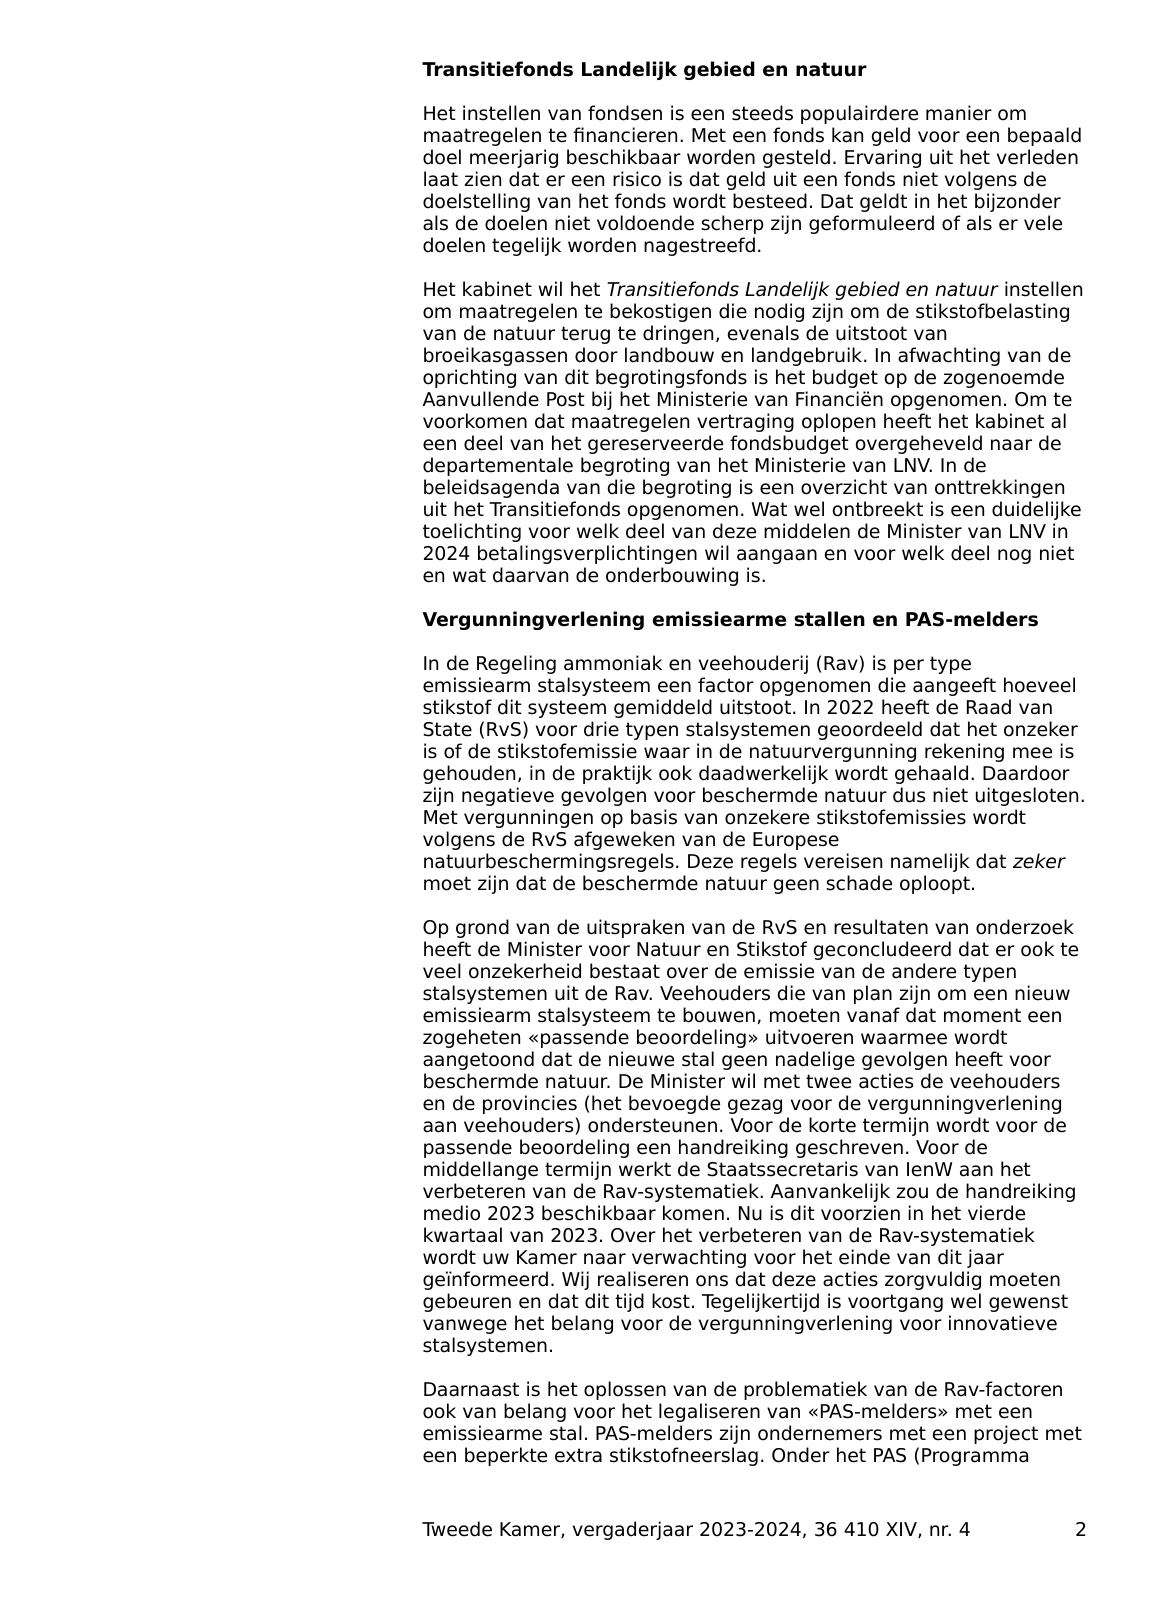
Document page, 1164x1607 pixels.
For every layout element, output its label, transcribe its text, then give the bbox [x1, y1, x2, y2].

text Op grond van de uitspraken van de RvS en resultaten van onderzoek heeft de Minister voor Natuur en Stikstof geconcludeerd dat er ook te veel onzekerheid bestaat over de emissie van de andere typen stalsystemen uit de Rav. Veehouders die van plan zijn om een nieuw emissiearm stalsysteem te bouwen, moeten vanaf dat moment een zogeheten «passende beoordeling» uitvoeren waarmee wordt aangetoond dat de nieuwe stal geen nadelige gevolgen heeft voor beschermde natuur. De Minister wil met twee acties de veehouders en de provincies (het bevoegde gezag voor de vergunningverlening aan veehouders) ondersteunen. Voor de korte termijn wordt voor de passende beoordeling een handreiking geschreven. Voor de middellange termijn werkt de Staatssecretaris van IenW aan het verbeteren van de Rav-systematiek. Aanvankelijk zou de handreiking medio 2023 beschikbaar komen. Nu is dit voorzien in het vierde kwartaal van 2023. Over het verbeteren van de Rav-systematiek wordt uw Kamer naar verwachting voor het einde van dit jaar geïnformeerd. Wij realiseren ons dat deze acties zorgvuldig moeten gebeuren en dat dit tijd kost. Tegelijkertijd is voortgang wel gewenst vanwege het belang voor de vergunningverlening voor innovatieve stalsystemen. [422, 917, 1087, 1357]
subtitle Vergunningverlening emissiearme stallen en PAS-melders [422, 609, 1087, 631]
text Het instellen van fondsen is een steeds populairdere manier om maatregelen te financieren. Met een fonds kan geld voor een bepaald doel meerjarig beschikbaar worden gesteld. Ervaring uit het verleden laat zien dat er een risico is dat geld uit een fonds niet volgens de doelstelling van het fonds wordt besteed. Dat geldt in het bijzonder als de doelen niet voldoende scherp zijn geformuleerd of als er vele doelen tegelijk worden nagestreefd. [422, 103, 1087, 257]
subtitle Transitiefonds Landelijk gebied en natuur [422, 59, 1087, 81]
text Daarnaast is het oplossen van de problematiek van de Rav-factoren ook van belang voor het legaliseren van «PAS-melders» met een emissiearme stal. PAS-melders zijn ondernemers met een project met een beperkte extra stikstofneerslag. Onder het PAS (Programma [422, 1379, 1087, 1467]
text In de Regeling ammoniak en veehouderij (Rav) is per type emissiearm stalsysteem een factor opgenomen die aangeeft hoeveel stikstof dit systeem gemiddeld uitstoot. In 2022 heeft de Raad van State (RvS) voor drie typen stalsystemen geoordeeld dat het onzeker is of de stikstofemissie waar in de natuurvergunning rekening mee is gehouden, in de praktijk ook daadwerkelijk wordt gehaald. Daardoor zijn negatieve gevolgen voor beschermde natuur dus niet uitgesloten. Met vergunningen op basis van onzekere stikstofemissies wordt volgens de RvS afgeweken van de Europese natuurbeschermingsregels. Deze regels vereisen namelijk dat zeker moet zijn dat de beschermde natuur geen schade oploopt. [422, 653, 1087, 895]
text Het kabinet wil het Transitiefonds Landelijk gebied en natuur instellen om maatregelen te bekostigen die nodig zijn om de stikstofbelasting van de natuur terug te dringen, evenals de uitstoot van broeikasgassen door landbouw en landgebruik. In afwachting van de oprichting van dit begrotingsfonds is het budget op de zogenoemde Aanvullende Post bij het Ministerie van Financiën opgenomen. Om te voorkomen dat maatregelen vertraging oplopen heeft het kabinet al een deel van het gereserveerde fondsbudget overgeheveld naar de departementale begroting van het Ministerie van LNV. In de beleidsagenda van die begroting is een overzicht van onttrekkingen uit het Transitiefonds opgenomen. Wat wel ontbreekt is een duidelijke toelichting voor welk deel van deze middelen de Minister van LNV in 2024 betalingsverplichtingen wil aangaan en voor welk deel nog niet en wat daarvan de onderbouwing is. [422, 279, 1087, 587]
